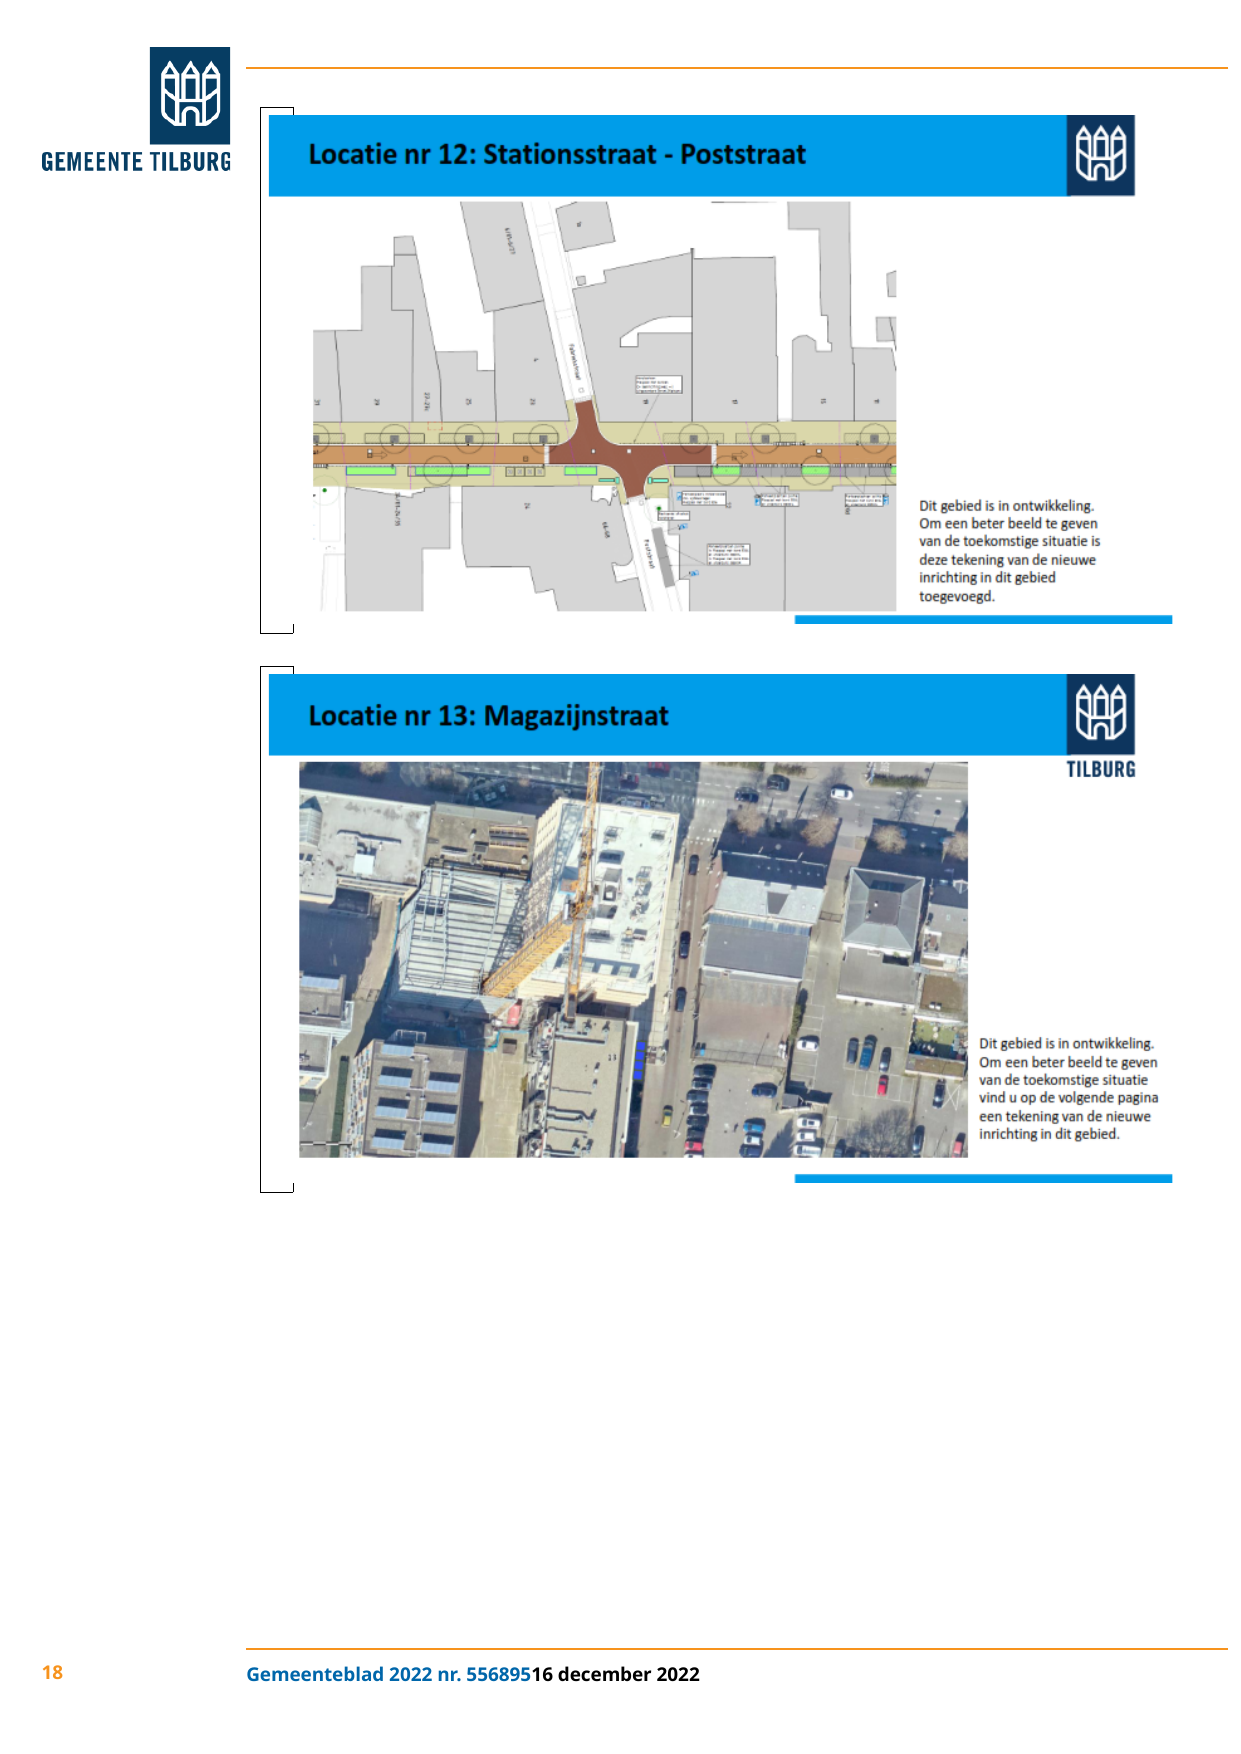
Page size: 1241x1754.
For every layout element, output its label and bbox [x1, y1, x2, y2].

picture [461, 706, 467, 725]
picture [422, 150, 431, 163]
picture [442, 706, 448, 724]
picture [535, 150, 547, 163]
picture [323, 712, 328, 724]
picture [775, 150, 780, 163]
picture [377, 712, 381, 724]
picture [583, 712, 588, 725]
picture [609, 150, 614, 163]
picture [573, 711, 579, 730]
picture [525, 146, 532, 163]
picture [653, 711, 657, 724]
picture [622, 712, 629, 725]
picture [548, 711, 552, 725]
picture [549, 149, 555, 163]
picture [311, 145, 315, 162]
picture [339, 712, 344, 724]
picture [598, 712, 608, 725]
picture [359, 149, 363, 163]
picture [697, 150, 702, 162]
picture [268, 674, 1173, 1183]
picture [414, 150, 418, 162]
picture [790, 150, 795, 163]
picture [519, 711, 523, 725]
picture [599, 146, 606, 163]
picture [641, 149, 645, 163]
picture [268, 115, 1173, 624]
picture [714, 150, 723, 163]
picture [574, 150, 584, 163]
picture [682, 145, 686, 163]
picture [486, 706, 508, 725]
picture [559, 150, 564, 163]
picture [638, 711, 642, 724]
picture [650, 146, 656, 162]
picture [591, 711, 595, 724]
picture [485, 145, 497, 163]
picture [323, 150, 328, 162]
picture [422, 712, 427, 724]
picture [330, 150, 336, 163]
picture [384, 712, 389, 724]
picture [587, 150, 596, 163]
picture [366, 708, 374, 724]
picture [705, 150, 711, 163]
picture [689, 145, 695, 156]
picture [331, 711, 336, 725]
picture [406, 150, 411, 162]
picture [41, 47, 231, 172]
picture [568, 711, 572, 725]
picture [567, 150, 571, 163]
picture [339, 150, 344, 162]
picture [377, 150, 381, 163]
picture [406, 711, 411, 724]
picture [499, 146, 507, 163]
picture [517, 150, 521, 163]
picture [726, 146, 733, 163]
picture [626, 150, 631, 163]
picture [525, 712, 530, 729]
picture [366, 146, 374, 162]
picture [799, 146, 806, 163]
picture [414, 711, 418, 724]
picture [759, 150, 766, 163]
picture [736, 150, 745, 163]
picture [311, 706, 315, 724]
picture [555, 712, 564, 724]
picture [384, 150, 389, 162]
picture [455, 145, 466, 162]
picture [359, 711, 363, 724]
picture [443, 145, 448, 162]
picture [660, 707, 668, 724]
